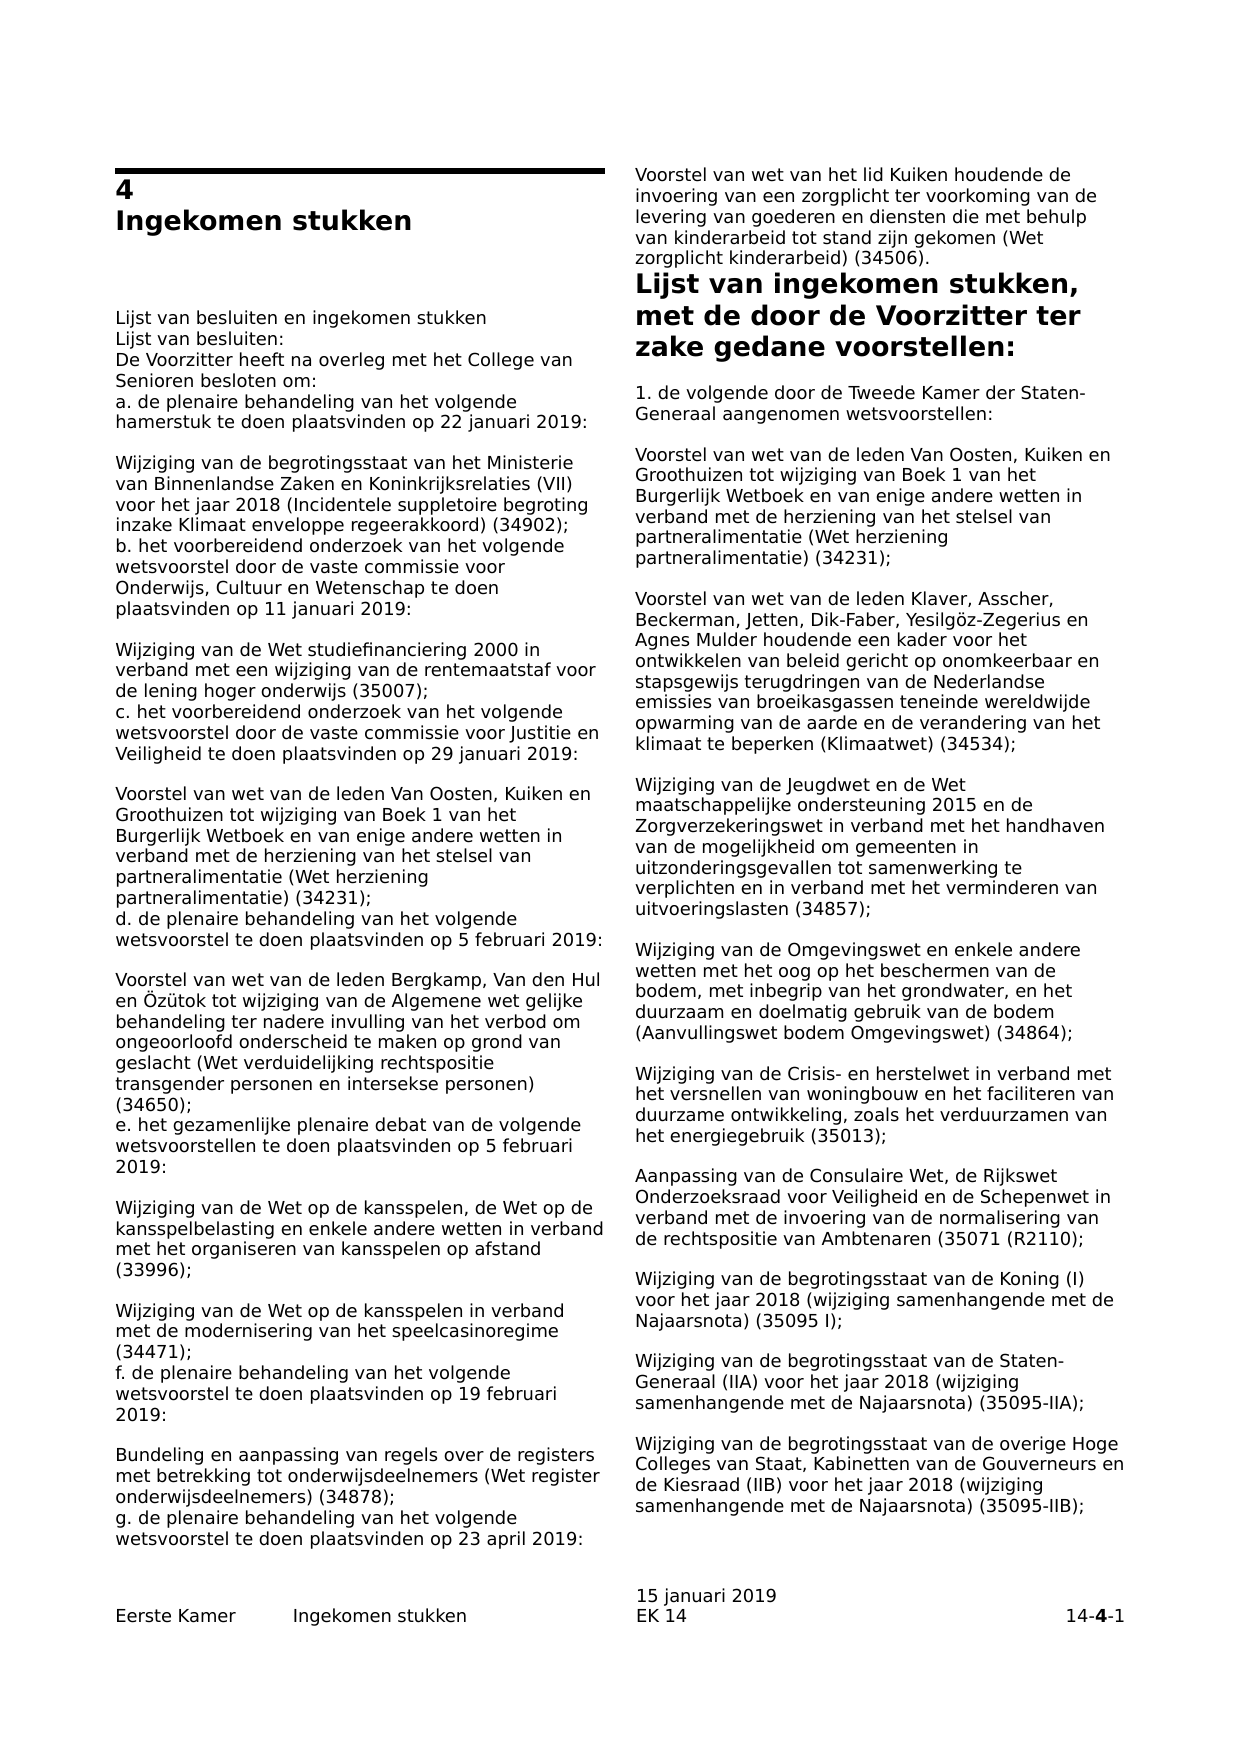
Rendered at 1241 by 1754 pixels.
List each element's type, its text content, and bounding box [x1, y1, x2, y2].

text Wijziging van de Crisis- en herstelwet in verband met het versnellen van woningbouw en het faciliteren van duurzame ontwikkeling, zoals het verduurzamen van het energiegebruik (35013); [635, 1063, 1125, 1146]
text Wijziging van de begrotingsstaat van de Koning (I) voor het jaar 2018 (wijziging samenhangende met de Najaarsnota) (35095 I); [635, 1269, 1125, 1331]
text Voorstel van wet van de leden Van Oosten, Kuiken en Groothuizen tot wijziging van Boek 1 van het Burgerlijk Wetboek en van enige andere wetten in verband met de herziening van het stelsel van partneralimentatie (Wet herziening partneralimentatie) (34231); [635, 444, 1125, 569]
text Wijziging van de begrotingsstaat van de Staten-Generaal (IIA) voor het jaar 2018 (wijziging samenhangende met de Najaarsnota) (35095-IIA); [635, 1351, 1125, 1413]
text Lijst van besluiten en ingekomen stukken [115, 308, 605, 329]
title Lijst van ingekomen stukken, met de door de Voorzitter ter zake gedane voorstellen: [635, 269, 1125, 363]
text d. de plenaire behandeling van het volgende wetsvoorstel te doen plaatsvinden op 5 februari 2019: [115, 908, 605, 950]
text Wijziging van de Wet op de kansspelen in verband met de modernisering van het speelcasinoregime (34471); [115, 1301, 605, 1363]
text 1. de volgende door de Tweede Kamer der Staten-Generaal aangenomen wetsvoorstellen: [635, 383, 1125, 424]
text Aanpassing van de Consulaire Wet, de Rijkswet Onderzoeksraad voor Veiligheid en de Schepenwet in verband met de invoering van de normalisering van de rechtspositie van Ambtenaren (35071 (R2110); [635, 1166, 1125, 1249]
text Wijziging van de Wet op de kansspelen, de Wet op de kansspelbelasting en enkele andere wetten in verband met het organiseren van kansspelen op afstand (33996); [115, 1198, 605, 1281]
text Voorstel van wet van de leden Bergkamp, Van den Hul en Özütok tot wijziging van de Algemene wet gelijke behandeling ter nadere invulling van het verbod om ongeoorloofd onderscheid te maken op grond van geslacht (Wet verduidelijking rechtspositie transgender personen en intersekse personen) (34650); [115, 970, 605, 1115]
text Lijst van besluiten: [115, 329, 605, 350]
text Voorstel van wet van het lid Kuiken houdende de invoering van een zorgplicht ter voorkoming van de levering van goederen en diensten die met behulp van kinderarbeid tot stand zijn gekomen (Wet zorgplicht kinderarbeid) (34506). [635, 165, 1125, 269]
text g. de plenaire behandeling van het volgende wetsvoorstel te doen plaatsvinden op 23 april 2019: [115, 1507, 605, 1549]
text Bundeling en aanpassing van regels over de registers met betrekking tot onderwijsdeelnemers (Wet register onderwijsdeelnemers) (34878); [115, 1445, 605, 1507]
text Voorstel van wet van de leden Van Oosten, Kuiken en Groothuizen tot wijziging van Boek 1 van het Burgerlijk Wetboek en van enige andere wetten in verband met de herziening van het stelsel van partneralimentatie (Wet herziening partneralimentatie) (34231); [115, 784, 605, 908]
text Voorstel van wet van de leden Klaver, Asscher, Beckerman, Jetten, Dik-Faber, Yesilgöz-Zegerius en Agnes Mulder houdende een kader voor het ontwikkelen van beleid gericht op onomkeerbaar en stapsgewijs terugdringen van de Nederlandse emissies van broeikasgassen teneinde wereldwijde opwarming van de aarde en de verandering van het klimaat te beperken (Klimaatwet) (34534); [635, 589, 1125, 754]
text c. het voorbereidend onderzoek van het volgende wetsvoorstel door de vaste commissie voor Justitie en Veiligheid te doen plaatsvinden op 29 januari 2019: [115, 702, 605, 764]
text f. de plenaire behandeling van het volgende wetsvoorstel te doen plaatsvinden op 19 februari 2019: [115, 1363, 605, 1425]
text Wijziging van de begrotingsstaat van de overige Hoge Colleges van Staat, Kabinetten van de Gouverneurs en de Kiesraad (IIB) voor het jaar 2018 (wijziging samenhangende met de Najaarsnota) (35095-IIB); [635, 1433, 1125, 1516]
text e. het gezamenlijke plenaire debat van de volgende wetsvoorstellen te doen plaatsvinden op 5 februari 2019: [115, 1115, 605, 1178]
text Wijziging van de begrotingsstaat van het Ministerie van Binnenlandse Zaken en Koninkrijksrelaties (VII) voor het jaar 2018 (Incidentele suppletoire begroting inzake Klimaat enveloppe regeerakkoord) (34902); [115, 453, 605, 536]
text Wijziging van de Wet studiefinanciering 2000 in verband met een wijziging van de rentemaatstaf voor de lening hoger onderwijs (35007); [115, 639, 605, 702]
text Wijziging van de Jeugdwet en de Wet maatschappelijke ondersteuning 2015 en de Zorgverzekeringswet in verband met het handhaven van de mogelijkheid om gemeenten in uitzonderingsgevallen tot samenwerking te verplichten en in verband met het verminderen van uitvoeringslasten (34857); [635, 774, 1125, 920]
text b. het voorbereidend onderzoek van het volgende wetsvoorstel door de vaste commissie voor Onderwijs, Cultuur en Wetenschap te doen plaatsvinden op 11 januari 2019: [115, 536, 605, 619]
text a. de plenaire behandeling van het volgende hamerstuk te doen plaatsvinden op 22 januari 2019: [115, 391, 605, 433]
title 4 Ingekomen stukken [115, 174, 605, 237]
text De Voorzitter heeft na overleg met het College van Senioren besloten om: [115, 350, 605, 391]
text Wijziging van de Omgevingswet en enkele andere wetten met het oog op het beschermen van de bodem, met inbegrip van het grondwater, en het duurzaam en doelmatig gebruik van de bodem (Aanvullingswet bodem Omgevingswet) (34864); [635, 940, 1125, 1043]
